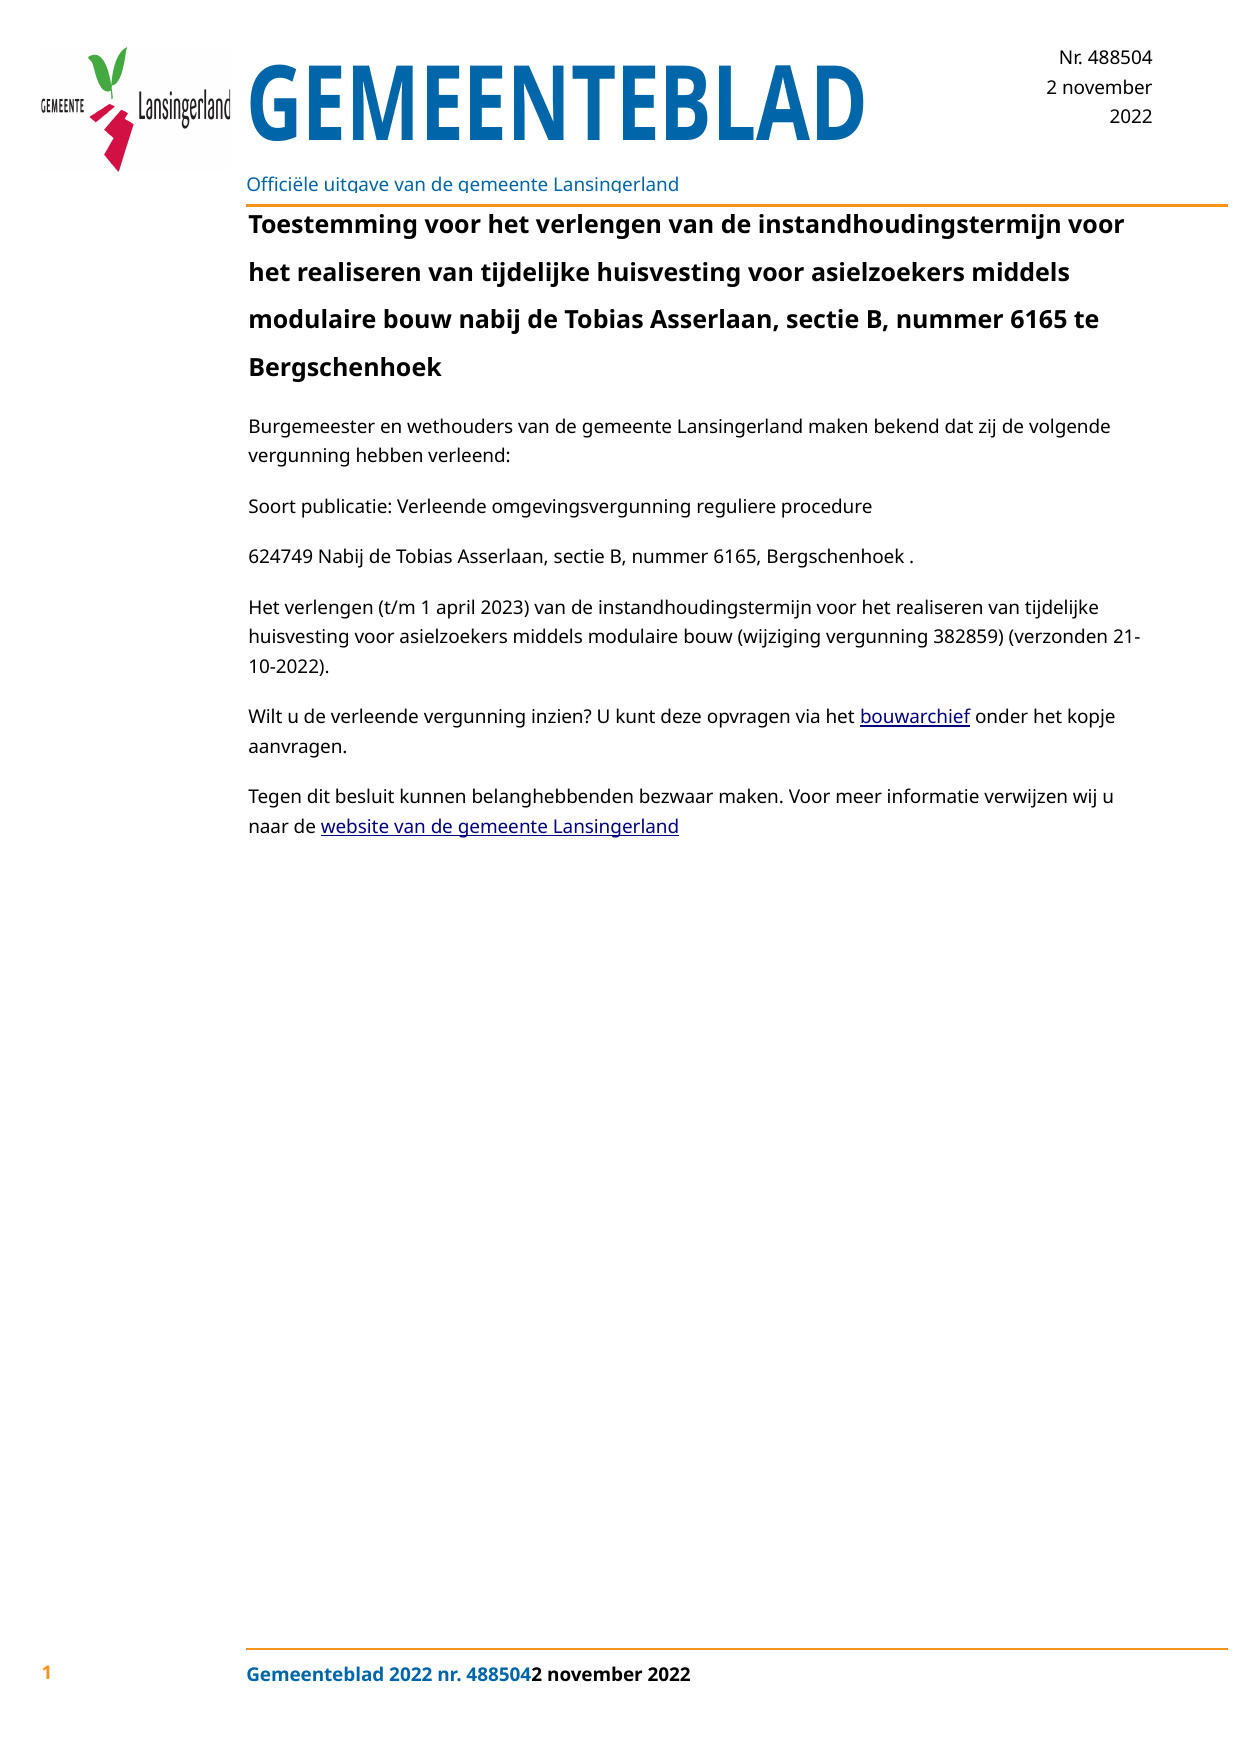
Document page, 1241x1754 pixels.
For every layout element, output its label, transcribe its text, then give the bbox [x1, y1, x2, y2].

picture [41, 47, 231, 172]
text Tegen dit besluit kunnen belanghebbenden bezwaar maken. Voor meer informatie verwijzen wij u naar de website van de gemeente Lansingerland [248, 783, 1152, 839]
text Het verlengen (t/m 1 april 2023) van de instandhoudingstermijn voor het realiseren van tijdelijke huisvesting voor asielzoekers middels modulaire bouw (wijziging vergunning 382859) (verzonden 21-10-2022). [248, 594, 1152, 679]
text Wilt u de verleende vergunning inzien? U kunt deze opvragen via het bouwarchief onder het kopje aanvragen. [248, 703, 1152, 759]
text Toestemming voor het verlengen van de instandhoudingstermijn voor het realiseren van tijdelijke huisvesting voor asielzoekers middels modulaire bouw nabij de Tobias Asserlaan, sectie B, nummer 6165 te Bergschenhoek [248, 207, 1152, 384]
text 624749 Nabij de Tobias Asserlaan, sectie B, nummer 6165, Bergschenhoek . [248, 543, 1152, 569]
text Burgemeester en wethouders van de gemeente Lansingerland maken bekend dat zij de volgende vergunning hebben verleend: [248, 413, 1152, 468]
text Soort publicatie: Verleende omgevingsvergunning reguliere procedure [248, 493, 1152, 519]
